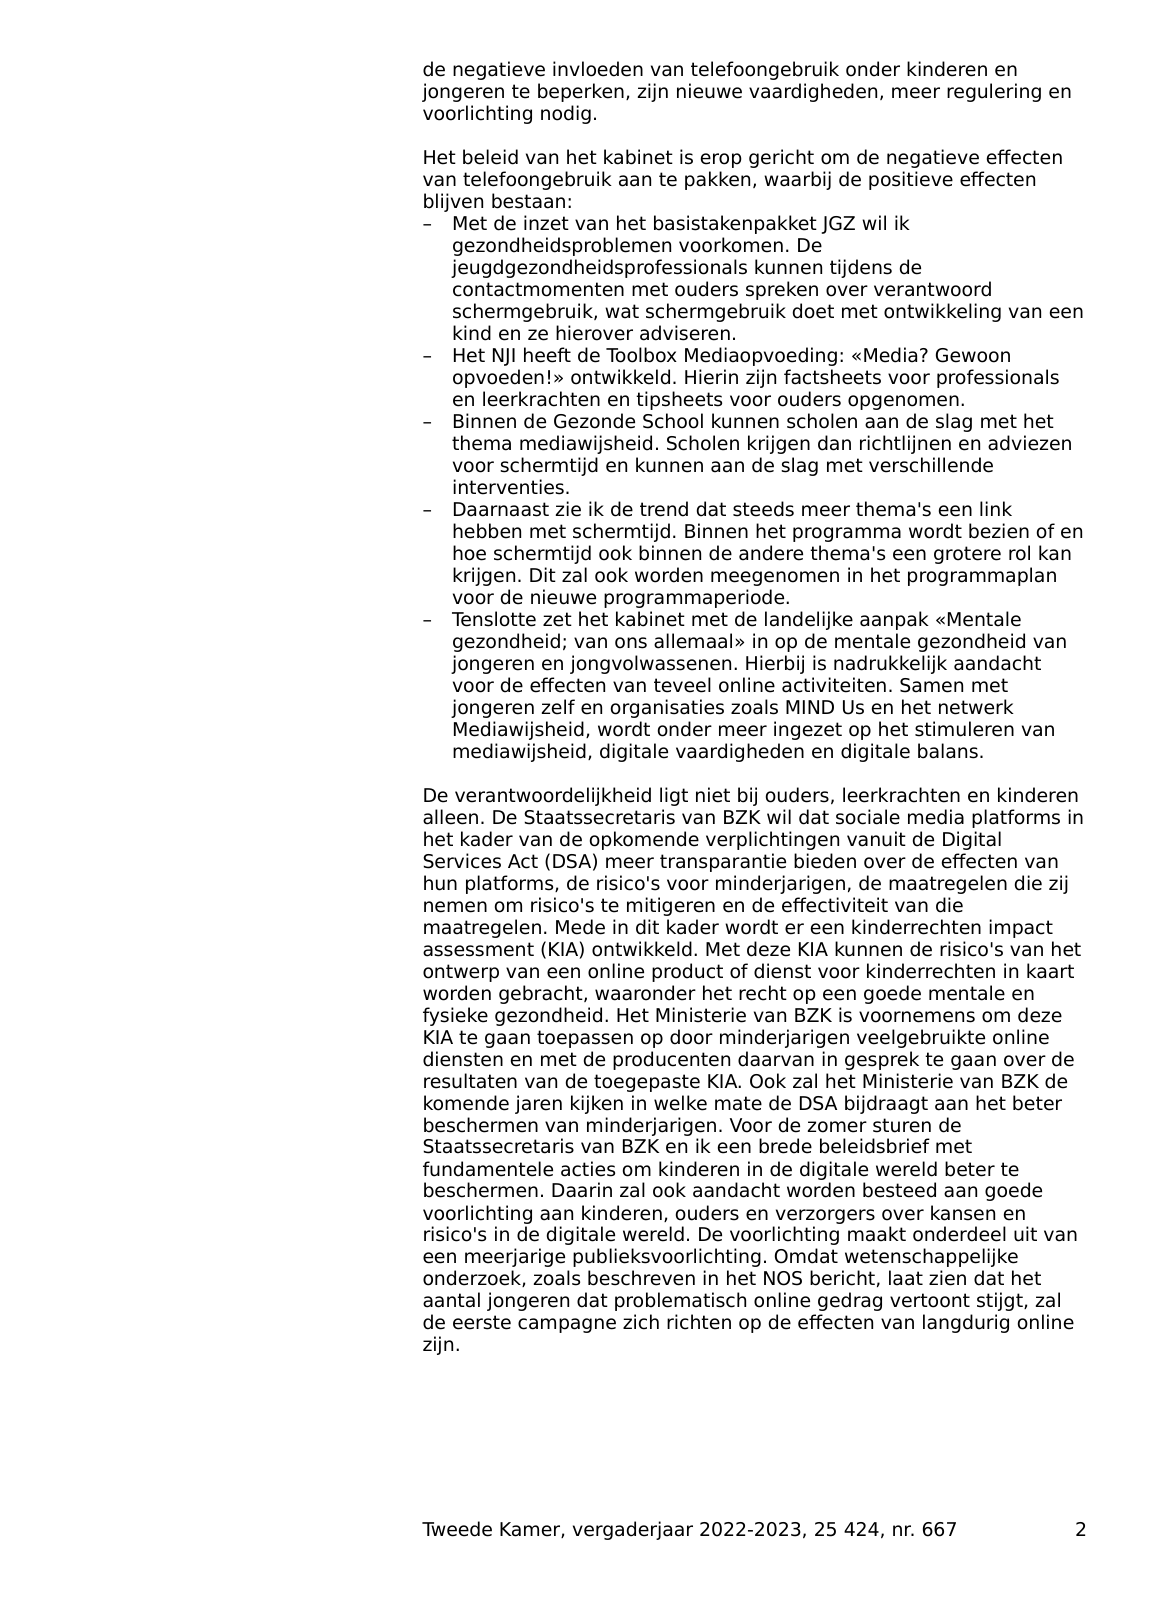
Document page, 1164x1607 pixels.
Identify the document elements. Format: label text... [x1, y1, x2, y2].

text De verantwoordelijkheid ligt niet bij ouders, leerkrachten en kinderen alleen. De Staatssecretaris van BZK wil dat sociale media platforms in het kader van de opkomende verplichtingen vanuit de Digital Services Act (DSA) meer transparantie bieden over de effecten van hun platforms, de risico's voor minderjarigen, de maatregelen die zij nemen om risico's te mitigeren en de effectiviteit van die maatregelen. Mede in dit kader wordt er een kinderrechten impact assessment (KIA) ontwikkeld. Met deze KIA kunnen de risico's van het ontwerp van een online product of dienst voor kinderrechten in kaart worden gebracht, waaronder het recht op een goede mentale en fysieke gezondheid. Het Ministerie van BZK is voornemens om deze KIA te gaan toepassen op door minderjarigen veelgebruikte online diensten en met de producenten daarvan in gesprek te gaan over de resultaten van de toegepaste KIA. Ook zal het Ministerie van BZK de komende jaren kijken in welke mate de DSA bijdraagt aan het beter beschermen van minderjarigen. Voor de zomer sturen de Staatssecretaris van BZK en ik een brede beleidsbrief met fundamentele acties om kinderen in de digitale wereld beter te beschermen. Daarin zal ook aandacht worden besteed aan goede voorlichting aan kinderen, ouders en verzorgers over kansen en risico's in de digitale wereld. De voorlichting maakt onderdeel uit van een meerjarige publieksvoorlichting. Omdat wetenschappelijke onderzoek, zoals beschreven in het NOS bericht, laat zien dat het aantal jongeren dat problematisch online gedrag vertoont stijgt, zal de eerste campagne zich richten op de effecten van langdurig online zijn. [422, 785, 1087, 1356]
text – Tenslotte zet het kabinet met de landelijke aanpak «Mentale gezondheid; van ons allemaal» in op de mentale gezondheid van jongeren en jongvolwassenen. Hierbij is nadrukkelijk aandacht voor de effecten van teveel online activiteiten. Samen met jongeren zelf en organisaties zoals MIND Us en het netwerk Mediawijsheid, wordt onder meer ingezet op het stimuleren van mediawijsheid, digitale vaardigheden en digitale balans. [422, 609, 1087, 763]
text – Het NJI heeft de Toolbox Mediaopvoeding: «Media? Gewoon opvoeden!» ontwikkeld. Hierin zijn factsheets voor professionals en leerkrachten en tipsheets voor ouders opgenomen. [422, 345, 1087, 411]
text de negatieve invloeden van telefoongebruik onder kinderen en jongeren te beperken, zijn nieuwe vaardigheden, meer regulering en voorlichting nodig. [422, 59, 1087, 125]
text Het beleid van het kabinet is erop gericht om de negatieve effecten van telefoongebruik aan te pakken, waarbij de positieve effecten blijven bestaan: [422, 147, 1087, 213]
text – Daarnaast zie ik de trend dat steeds meer thema's een link hebben met schermtijd. Binnen het programma wordt bezien of en hoe schermtijd ook binnen de andere thema's een grotere rol kan krijgen. Dit zal ook worden meegenomen in het programmaplan voor de nieuwe programmaperiode. [422, 499, 1087, 609]
text – Met de inzet van het basistakenpakket JGZ wil ik gezondheidsproblemen voorkomen. De jeugdgezondheidsprofessionals kunnen tijdens de contactmomenten met ouders spreken over verantwoord schermgebruik, wat schermgebruik doet met ontwikkeling van een kind en ze hierover adviseren. [422, 213, 1087, 345]
text – Binnen de Gezonde School kunnen scholen aan de slag met het thema mediawijsheid. Scholen krijgen dan richtlijnen en adviezen voor schermtijd en kunnen aan de slag met verschillende interventies. [422, 411, 1087, 499]
